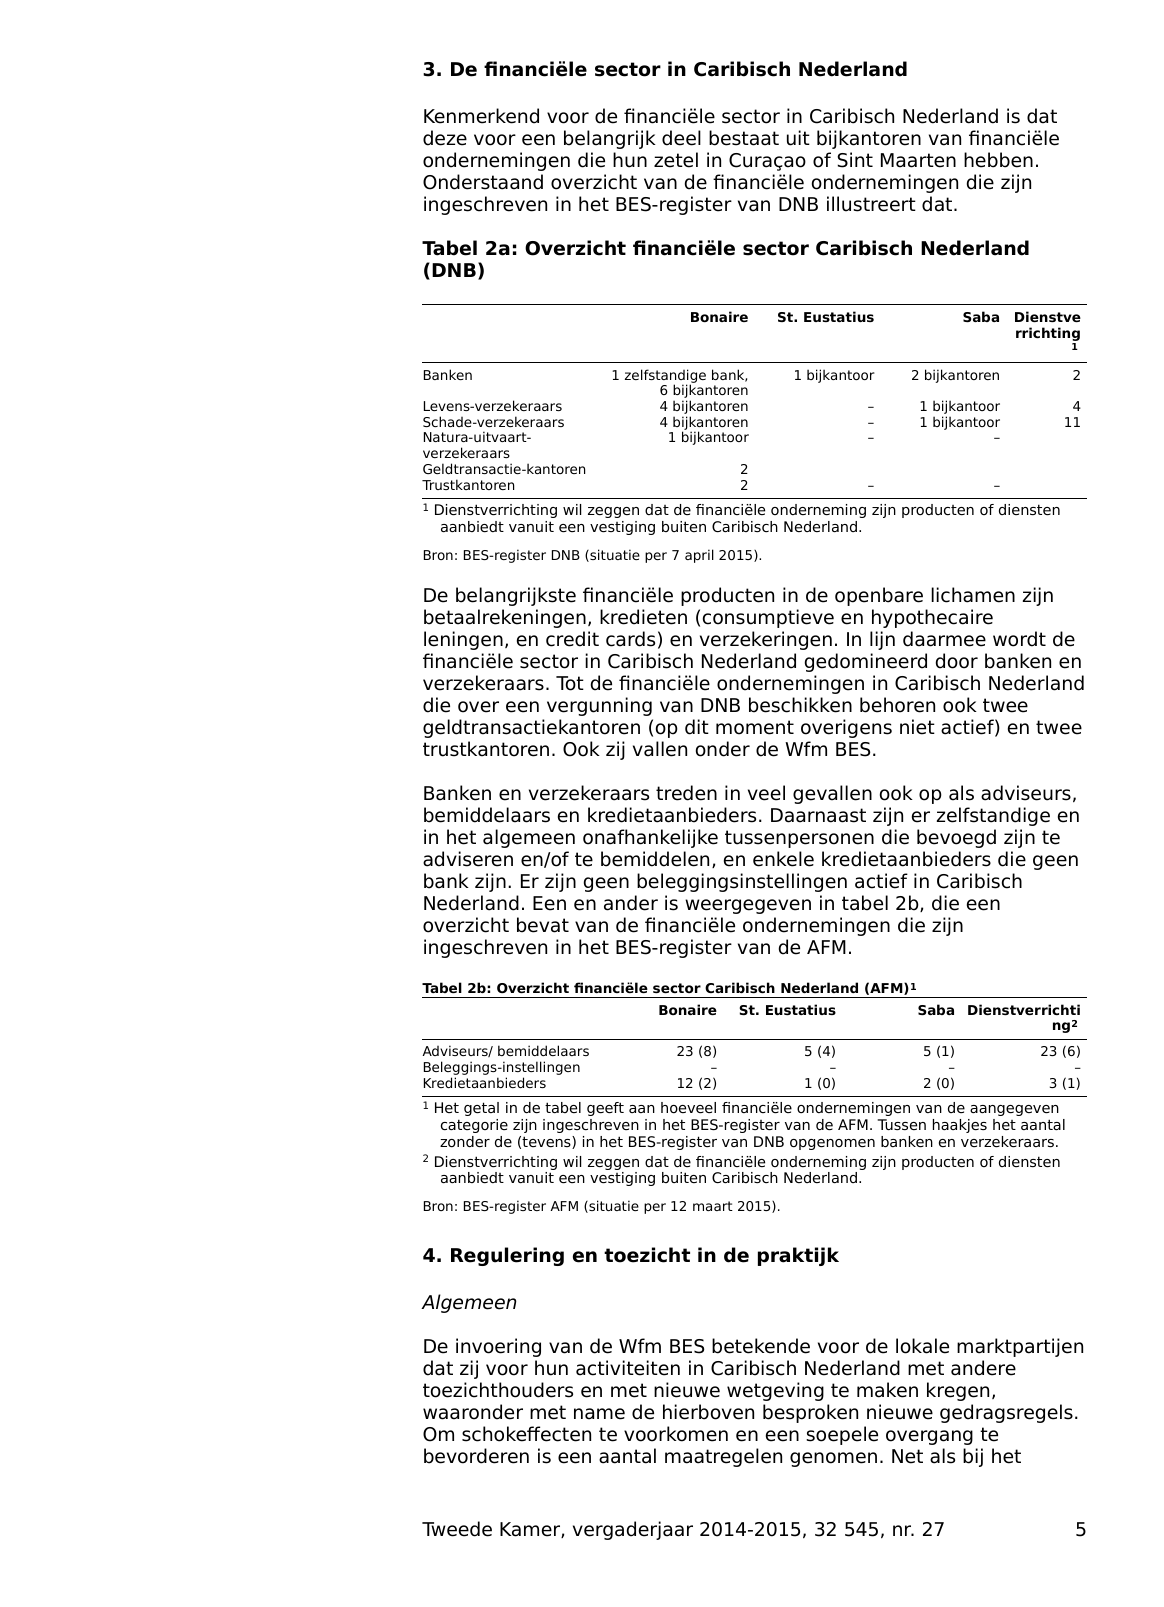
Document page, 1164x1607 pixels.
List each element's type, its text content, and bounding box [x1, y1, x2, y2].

table_cell [1006, 478, 1087, 498]
table_header [422, 305, 602, 362]
table_cell Geldtransactie-kantoren [422, 462, 602, 477]
table_header Dienstverrichting1 [1006, 305, 1087, 362]
table_header Tabel 2b: Overzicht financiële sector Caribisch Nederland (AFM)1 [422, 981, 1087, 997]
table_header Saba [880, 305, 1006, 362]
table_cell – [723, 1060, 842, 1076]
table_cell 23 (6) [961, 1040, 1087, 1060]
table_cell [1006, 462, 1087, 477]
table_cell St. Eustatius [723, 998, 842, 1038]
table_cell – [754, 415, 880, 430]
table_cell 3 (1) [961, 1076, 1087, 1096]
table_cell 12 (2) [604, 1076, 723, 1096]
table_cell 4 bijkantoren [602, 415, 754, 430]
table_cell 11 [1006, 415, 1087, 430]
table_cell – [842, 1060, 961, 1076]
table_cell Bonaire [604, 998, 723, 1038]
table_cell Schade-verzekeraars [422, 415, 602, 430]
table_cell 2 (0) [842, 1076, 961, 1096]
table_cell Levens-verzekeraars [422, 399, 602, 414]
table_cell – [754, 430, 880, 462]
table_cell Dienstverrichting2 [961, 998, 1087, 1038]
table_cell Adviseurs/ bemiddelaars [422, 1040, 604, 1060]
table_cell 4 bijkantoren [602, 399, 754, 414]
table_cell – [604, 1060, 723, 1076]
table_cell Beleggings-instellingen [422, 1060, 604, 1076]
table_cell – [754, 399, 880, 414]
text De belangrijkste financiële producten in de openbare lichamen zijn betaalrekeningen, kredieten (consumptieve en hypothecaire leningen, en credit cards) en verzekeringen. In lijn daarmee wordt de financiële sector in Caribisch Nederland gedomineerd door banken en verzekeraars. Tot de financiële ondernemingen in Caribisch Nederland die over een vergunning van DNB beschikken behoren ook twee geldtransactiekantoren (op dit moment overigens niet actief) en twee trustkantoren. Ook zij vallen onder de Wfm BES. [422, 585, 1087, 761]
table_cell 1 zelfstandige bank, 6 bijkantoren [602, 363, 754, 399]
table_header Bonaire [602, 305, 754, 362]
subtitle 3. De financiële sector in Caribisch Nederland [422, 59, 1087, 81]
table_cell 2 [602, 478, 754, 498]
text Kenmerkend voor de financiële sector in Caribisch Nederland is dat deze voor een belangrijk deel bestaat uit bijkantoren van financiële ondernemingen die hun zetel in Curaçao of Sint Maarten hebben. Onderstaand overzicht van de financiële ondernemingen die zijn ingeschreven in het BES-register van DNB illustreert dat. [422, 106, 1087, 216]
table_cell 1 bijkantoor [880, 415, 1006, 430]
text De invoering van de Wfm BES betekende voor de lokale marktpartijen dat zij voor hun activiteiten in Caribisch Nederland met andere toezichthouders en met nieuwe wetgeving te maken kregen, waaronder met name de hierboven besproken nieuwe gedragsregels. Om schokeffecten te voorkomen en een soepele overgang te bevorderen is een aantal maatregelen genomen. Net als bij het [422, 1336, 1087, 1468]
table_cell Banken [422, 363, 602, 399]
table_cell – [880, 430, 1006, 462]
table_cell Trustkantoren [422, 478, 602, 498]
table_cell – [961, 1060, 1087, 1076]
table_cell Natura-uitvaart-verzekeraars [422, 430, 602, 462]
table_cell [754, 462, 880, 477]
subtitle Algemeen [422, 1292, 1087, 1314]
table_header St. Eustatius [754, 305, 880, 362]
table_cell – [754, 478, 880, 498]
table_cell [422, 998, 604, 1038]
table_cell Saba [842, 998, 961, 1038]
table_cell 2 [1006, 363, 1087, 399]
table_cell Kredietaanbieders [422, 1076, 604, 1096]
table_cell 4 [1006, 399, 1087, 414]
table_cell 1 Dienstverrichting wil zeggen dat de financiële onderneming zijn producten of diensten aanbiedt vanuit een vestiging buiten Caribisch Nederland. Bron: BES-register DNB (situatie per 7 april 2015). [422, 499, 1087, 563]
table_cell 1 bijkantoor [880, 399, 1006, 414]
table_cell 1 bijkantoor [754, 363, 880, 399]
table_cell – [880, 478, 1006, 498]
table_cell 1 Het getal in de tabel geeft aan hoeveel financiële ondernemingen van de aangegeven categorie zijn ingeschreven in het BES-register van de AFM. Tussen haakjes het aantal zonder de (tevens) in het BES-register van DNB opgenomen banken en verzekeraars. 2 Dienstverrichting wil zeggen dat de financiële onderneming zijn producten of diensten aanbiedt vanuit een vestiging buiten Caribisch Nederland. Bron: BES-register AFM (situatie per 12 maart 2015). [422, 1097, 1087, 1215]
table_cell [880, 462, 1006, 477]
table_cell 2 bijkantoren [880, 363, 1006, 399]
subtitle 4. Regulering en toezicht in de praktijk [422, 1245, 1087, 1267]
table_cell 1 (0) [723, 1076, 842, 1096]
subtitle Tabel 2a: Overzicht financiële sector Caribisch Nederland (DNB) [422, 238, 1087, 282]
table_cell 1 bijkantoor [602, 430, 754, 462]
table_cell 2 [602, 462, 754, 477]
table_cell [1006, 430, 1087, 462]
text Banken en verzekeraars treden in veel gevallen ook op als adviseurs, bemiddelaars en kredietaanbieders. Daarnaast zijn er zelfstandige en in het algemeen onafhankelijke tussenpersonen die bevoegd zijn te adviseren en/of te bemiddelen, en enkele kredietaanbieders die geen bank zijn. Er zijn geen beleggingsinstellingen actief in Caribisch Nederland. Een en ander is weergegeven in tabel 2b, die een overzicht bevat van de financiële ondernemingen die zijn ingeschreven in het BES-register van de AFM. [422, 783, 1087, 959]
table_cell 5 (4) [723, 1040, 842, 1060]
table_cell 5 (1) [842, 1040, 961, 1060]
table_cell 23 (8) [604, 1040, 723, 1060]
